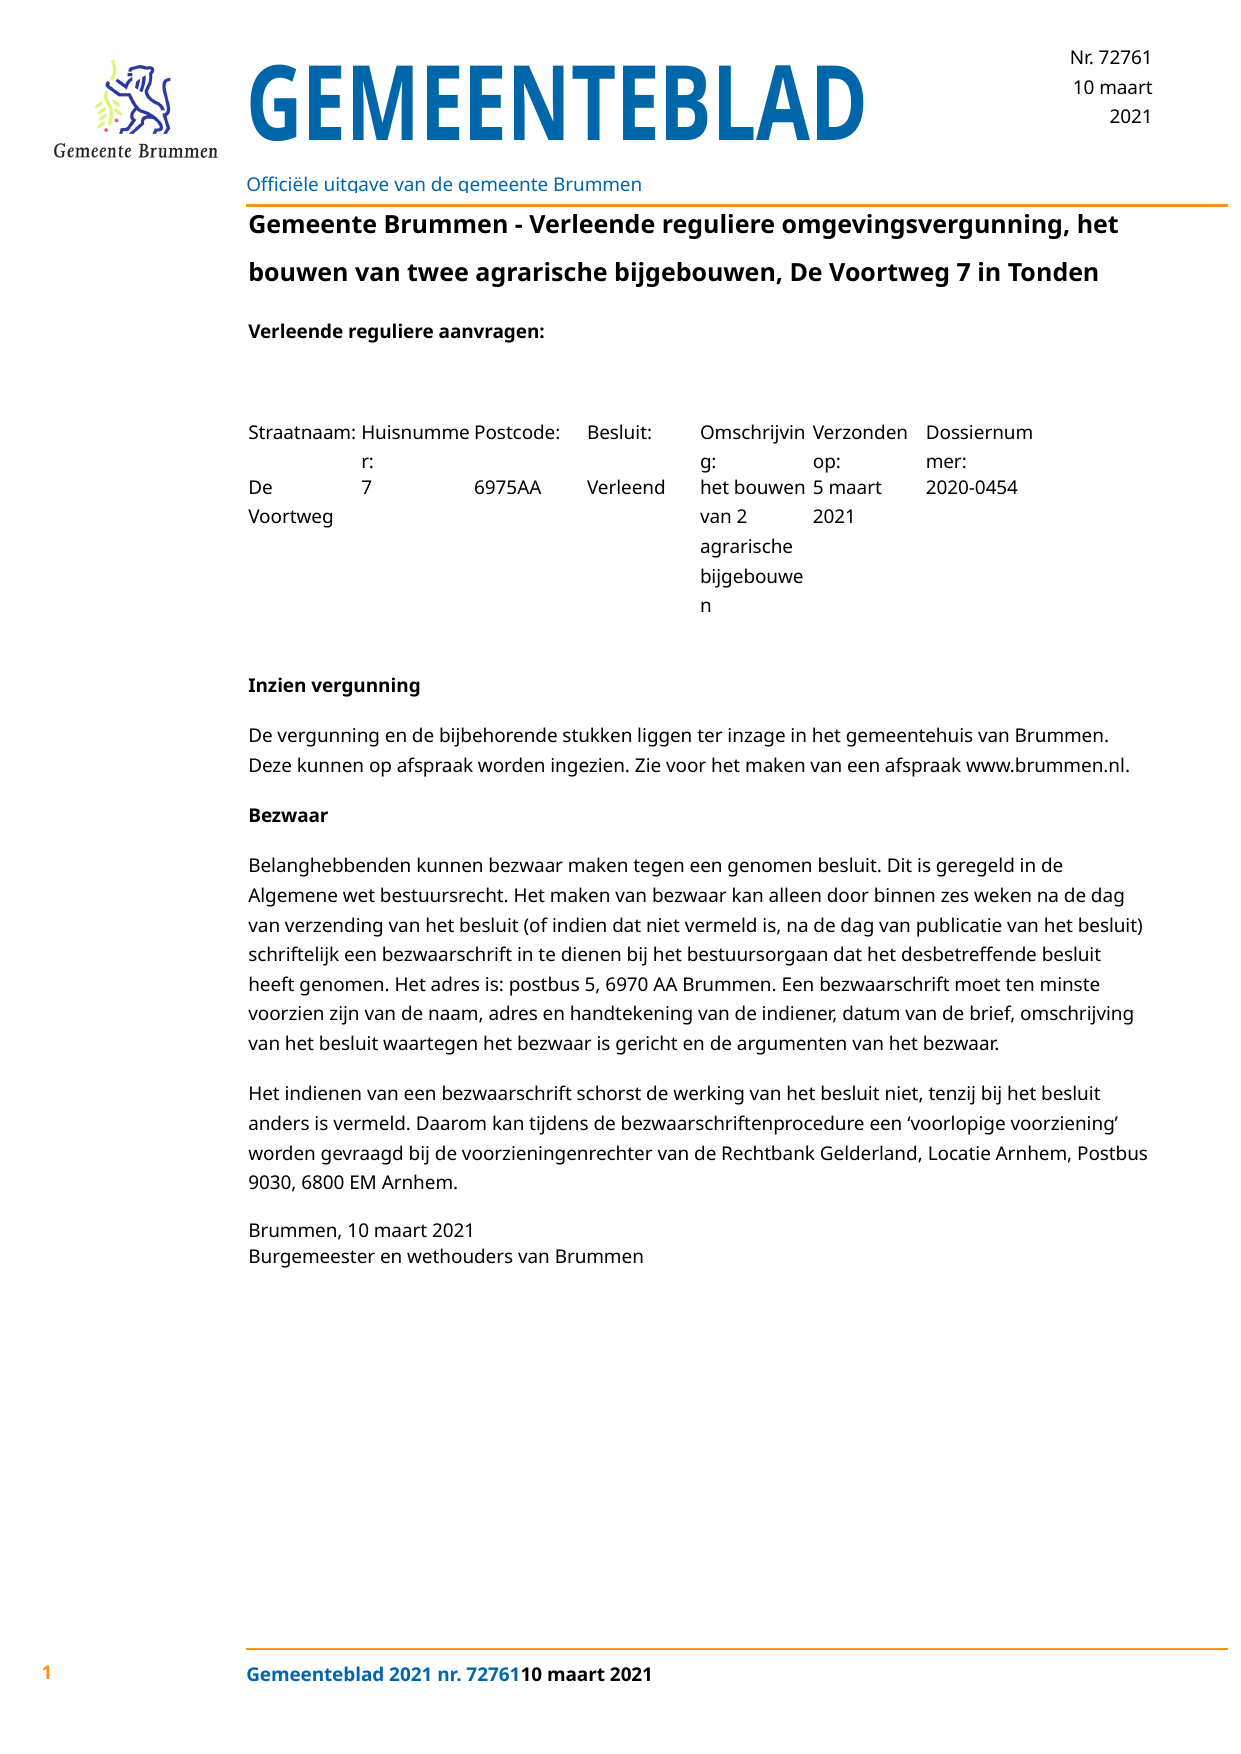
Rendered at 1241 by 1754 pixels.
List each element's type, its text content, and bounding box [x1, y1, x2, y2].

table_header Dossiernummer: [926, 419, 1038, 474]
table_header Besluit: [587, 419, 700, 474]
table_cell De Voortweg [248, 474, 361, 618]
text Het indienen van een bezwaarschrift schorst de werking van het besluit niet, tenzij bij het besluit anders is vermeld. Daarom kan tijdens de bezwaarschriftenprocedure een ‘voorlopige voorziening’ worden gevraagd bij de voorzieningenrechter van de Rechtbank Gelderland, Locatie Arnhem, Postbus 9030, 6800 EM Arnhem. [248, 1081, 1152, 1195]
table_header Verzonden op: [813, 419, 926, 474]
table_cell Verleend [587, 474, 700, 618]
table_header Straatnaam: [248, 419, 361, 474]
table_cell 6975AA [474, 474, 587, 618]
table_cell 5 maart 2021 [813, 474, 926, 618]
table_header [1039, 419, 1152, 474]
table_cell 7 [361, 474, 474, 618]
text Burgemeester en wethouders van Brummen [248, 1243, 1152, 1269]
table_header Postcode: [474, 419, 587, 474]
text Belanghebbenden kunnen bezwaar maken tegen een genomen besluit. Dit is geregeld in de Algemene wet bestuursrecht. Het maken van bezwaar kan alleen door binnen zes weken na de dag van verzending van het besluit (of indien dat niet vermeld is, na de dag van publicatie van het besluit) schriftelijk een bezwaarschrift in te dienen bij het bestuursorgaan dat het desbetreffende besluit heeft genomen. Het adres is: postbus 5, 6970 AA Brummen. Een bezwaarschrift moet ten minste voorzien zijn van de naam, adres en handtekening van de indiener, datum van de brief, omschrijving van het besluit waartegen het bezwaar is gericht en de argumenten van het bezwaar. [248, 853, 1152, 1056]
table_cell [1039, 474, 1152, 618]
table_cell het bouwen van 2 agrarische bijgebouwen [700, 474, 813, 618]
text Brummen, 10 maart 2021 [248, 1217, 1152, 1243]
text Verleende reguliere aanvragen: [248, 318, 1152, 344]
text Inzien vergunning [248, 672, 1152, 698]
table_cell 2020-0454 [926, 474, 1038, 618]
table_header Omschrijving: [700, 419, 813, 474]
text Gemeente Brummen - Verleende reguliere omgevingsvergunning, het bouwen van twee agrarische bijgebouwen, De Voortweg 7 in Tonden [248, 207, 1152, 288]
picture [41, 47, 231, 172]
table_header Huisnummer: [361, 419, 474, 474]
text De vergunning en de bijbehorende stukken liggen ter inzage in het gemeentehuis van Brummen. Deze kunnen op afspraak worden ingezien. Zie voor het maken van een afspraak www.brummen.nl. [248, 722, 1152, 778]
text Bezwaar [248, 802, 1152, 828]
